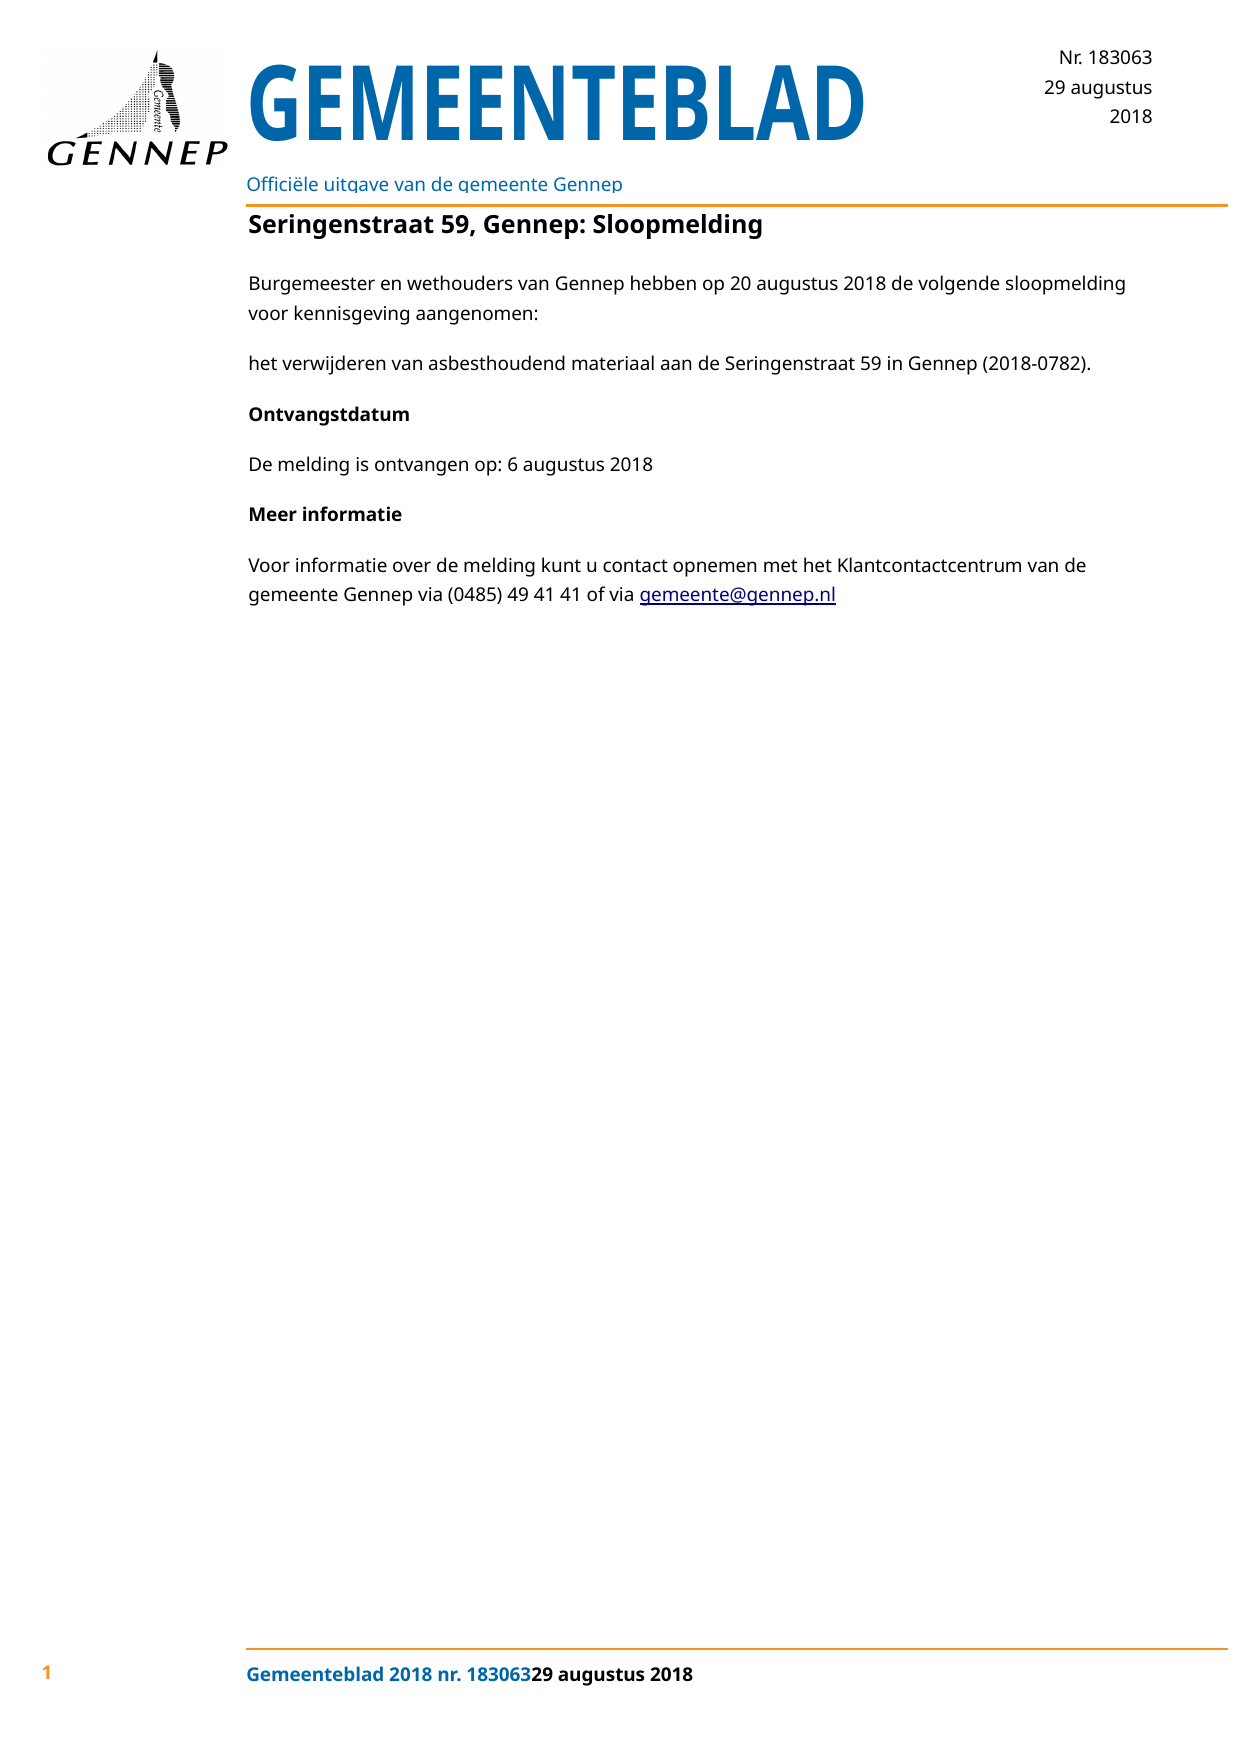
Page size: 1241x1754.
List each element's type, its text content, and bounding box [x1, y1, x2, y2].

text Voor informatie over de melding kunt u contact opnemen met het Klantcontactcentrum van de gemeente Gennep via (0485) 49 41 41 of via gemeente@gennep.nl [248, 552, 1152, 607]
picture [41, 47, 231, 172]
text Ontvangstdatum [248, 401, 1152, 426]
text Meer informatie [248, 502, 1152, 527]
text De melding is ontvangen op: 6 augustus 2018 [248, 451, 1152, 477]
text Burgemeester en wethouders van Gennep hebben op 20 augustus 2018 de volgende sloopmelding voor kennisgeving aangenomen: [248, 270, 1152, 326]
text het verwijderen van asbesthoudend materiaal aan de Seringenstraat 59 in Gennep (2018-0782). [248, 350, 1152, 376]
text Seringenstraat 59, Gennep: Sloopmelding [248, 207, 1152, 241]
